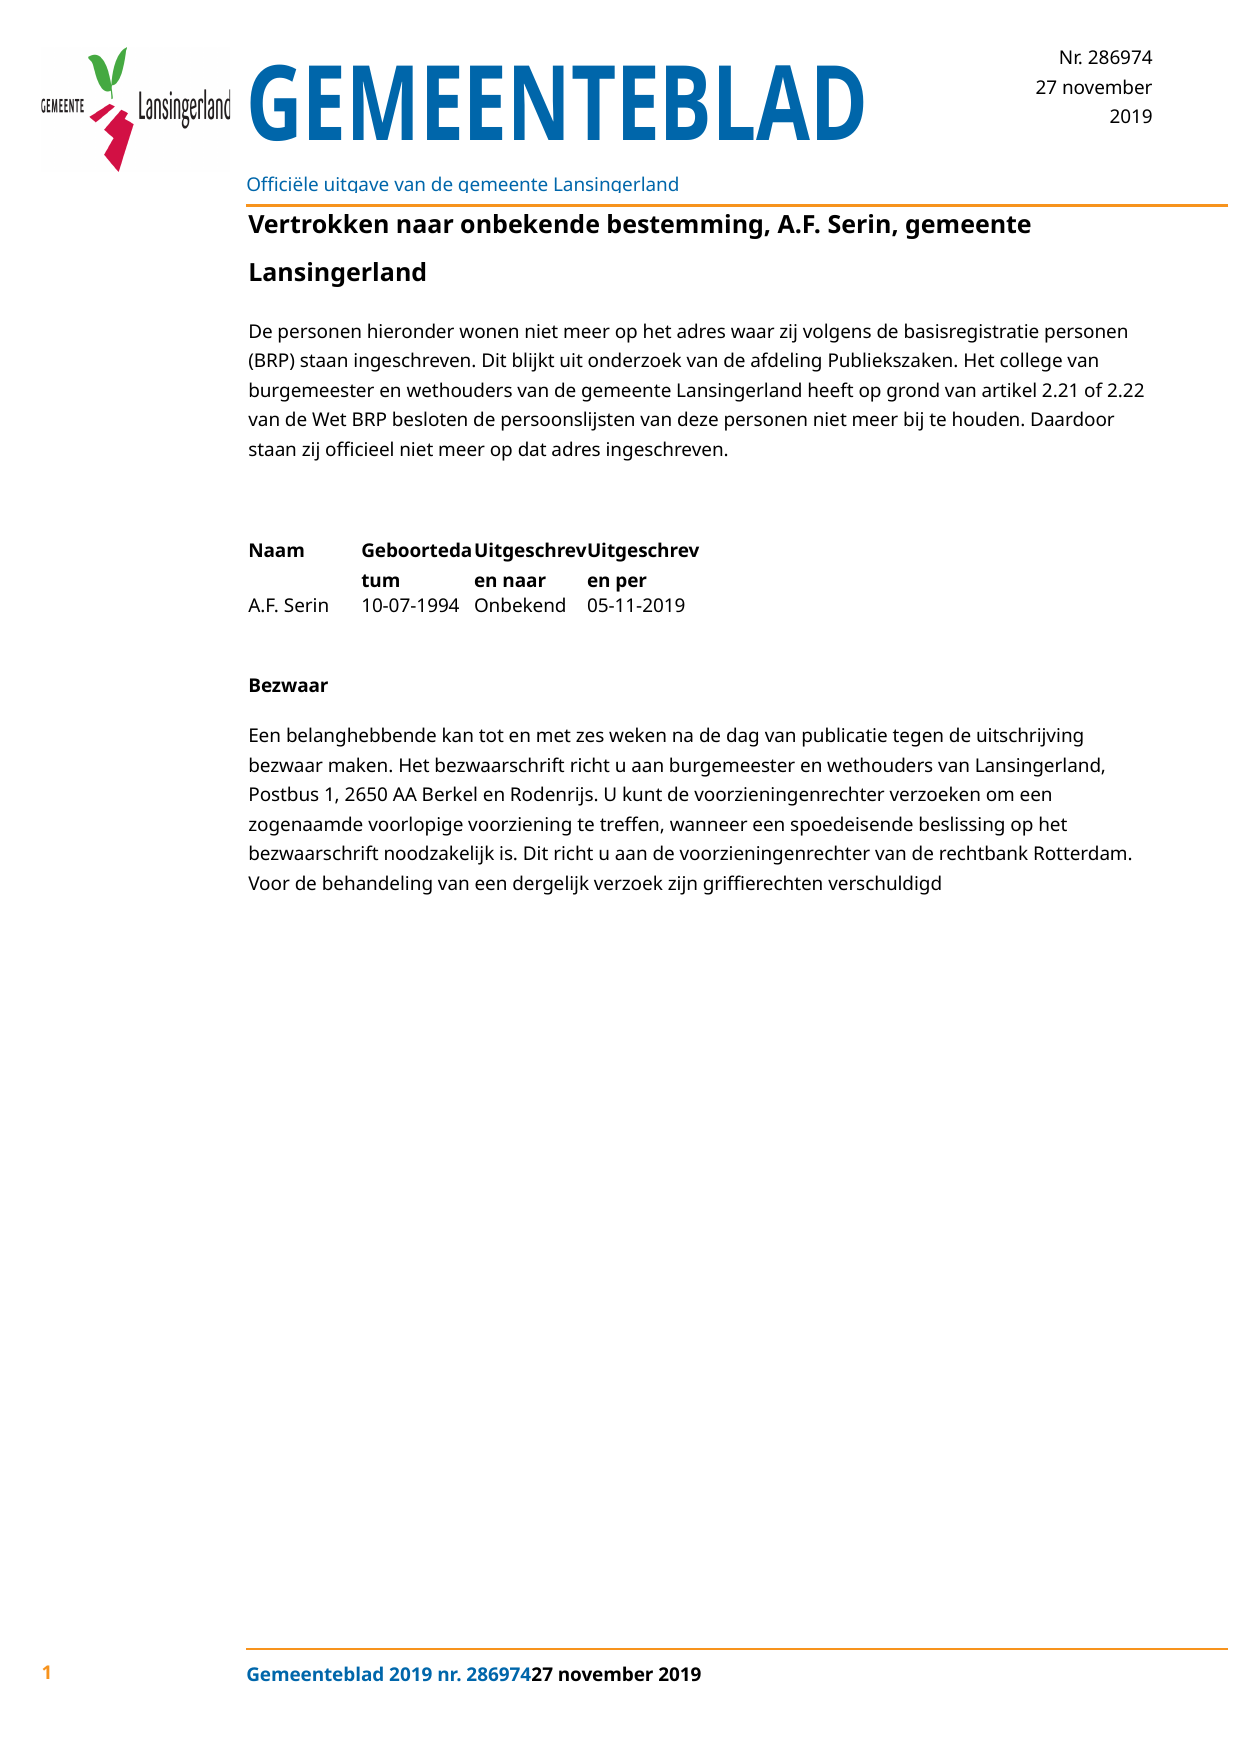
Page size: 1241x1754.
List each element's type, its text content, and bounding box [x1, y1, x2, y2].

table_cell A.F. Serin [248, 593, 361, 618]
table_cell Onbekend [474, 593, 587, 618]
picture [41, 47, 231, 172]
text Een belanghebbende kan tot en met zes weken na de dag van publicatie tegen de uitschrijving bezwaar maken. Het bezwaarschrift richt u aan burgemeester en wethouders van Lansingerland, Postbus 1, 2650 AA Berkel en Rodenrijs. U kunt de voorzieningenrechter verzoeken om een zogenaamde voorlopige voorziening te treffen, wanneer een spoedeisende beslissing op het bezwaarschrift noodzakelijk is. Dit richt u aan de voorzieningenrechter van de rechtbank Rotterdam. Voor de behandeling van een dergelijk verzoek zijn griffierechten verschuldigd [248, 722, 1152, 896]
text Vertrokken naar onbekende bestemming, A.F. Serin, gemeente Lansingerland [248, 207, 1152, 288]
table_header Geboortedatum [361, 537, 474, 592]
text Bezwaar [248, 672, 1152, 698]
table_header Uitgeschreven per [587, 537, 700, 592]
table_header Naam [248, 537, 361, 592]
table_header Uitgeschreven naar [474, 537, 587, 592]
text De personen hieronder wonen niet meer op het adres waar zij volgens de basisregistratie personen (BRP) staan ingeschreven. Dit blijkt uit onderzoek van de afdeling Publiekszaken. Het college van burgemeester en wethouders van de gemeente Lansingerland heeft op grond van artikel 2.21 of 2.22 van de Wet BRP besloten de persoonslijsten van deze personen niet meer bij te houden. Daardoor staan zij officieel niet meer op dat adres ingeschreven. [248, 318, 1152, 462]
table_cell 10-07-1994 [361, 593, 474, 618]
table_cell 05-11-2019 [587, 593, 700, 618]
